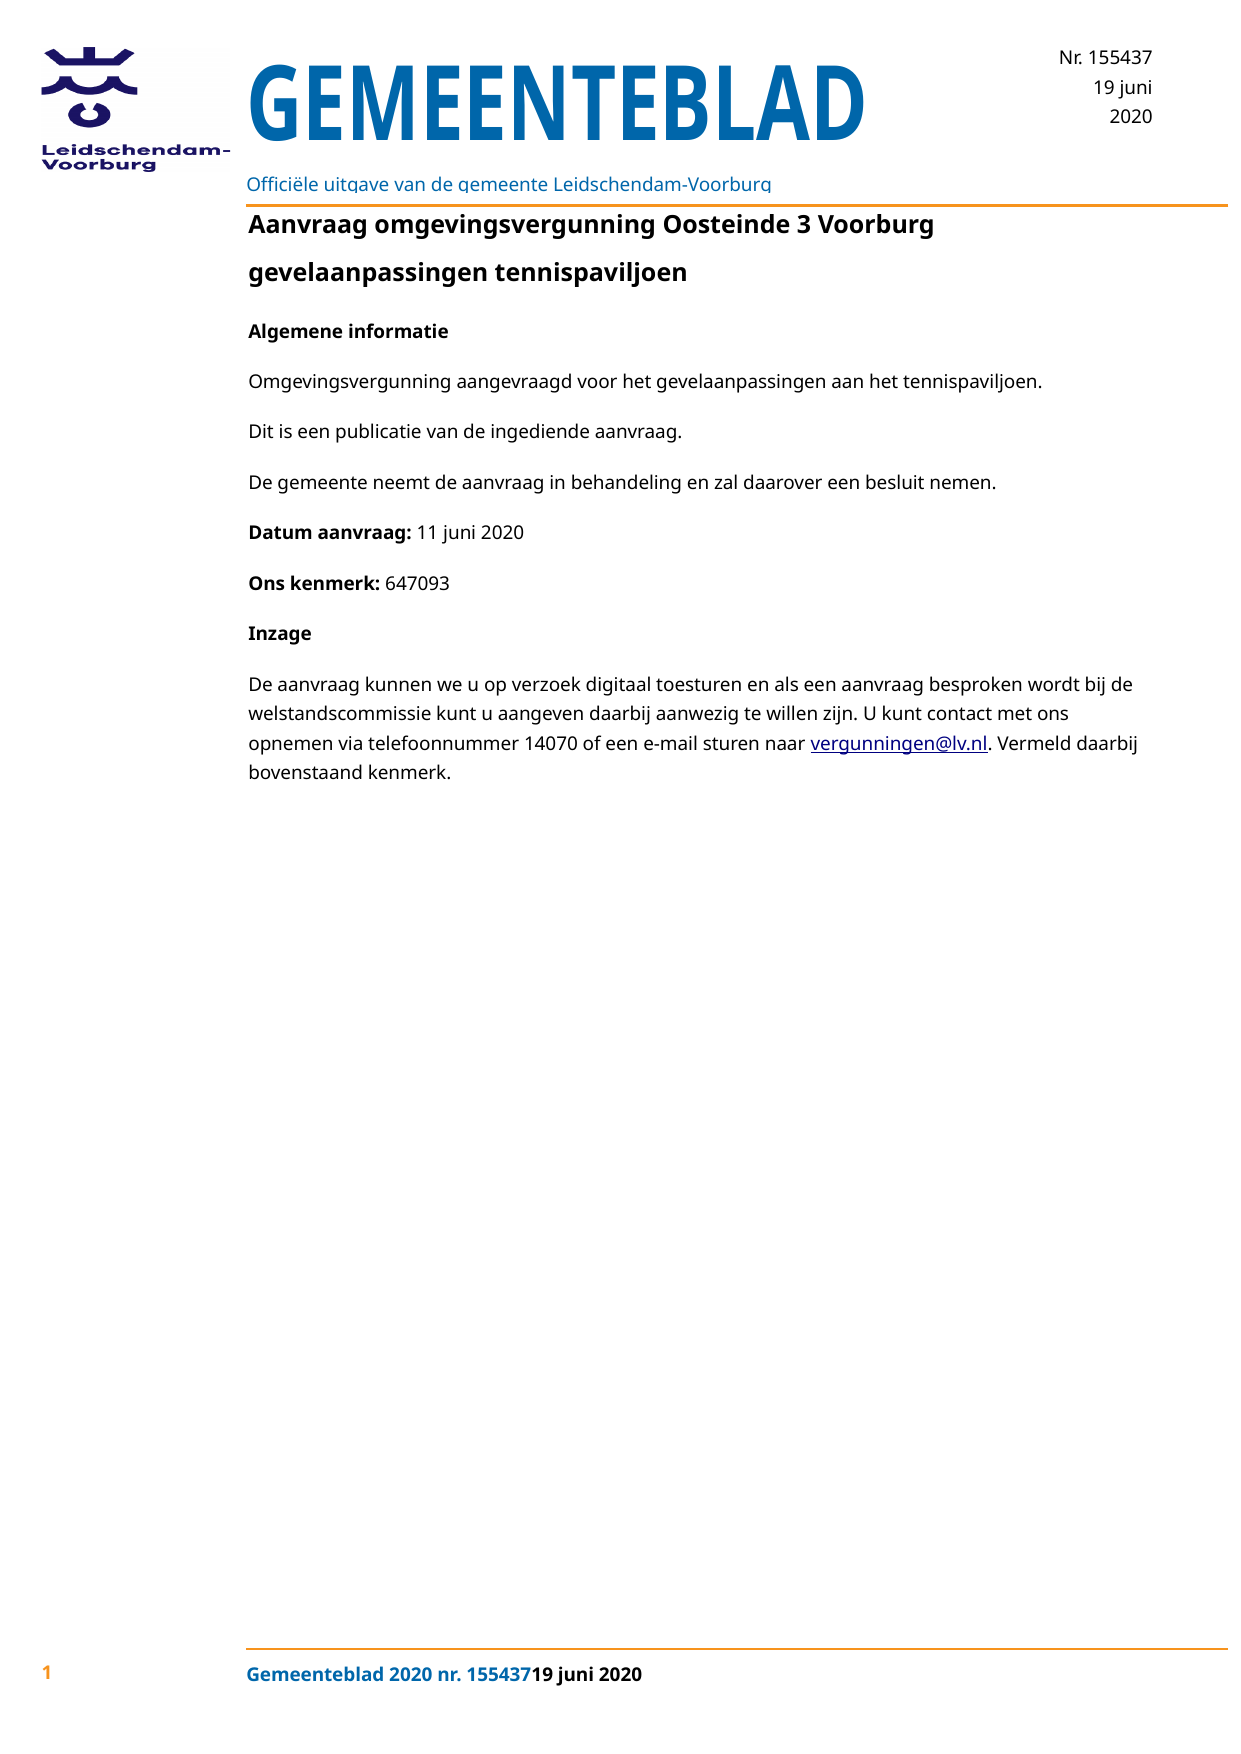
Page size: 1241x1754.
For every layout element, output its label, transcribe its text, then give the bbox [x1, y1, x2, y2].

text De aanvraag kunnen we u op verzoek digitaal toesturen en als een aanvraag besproken wordt bij de welstandscommissie kunt u aangeven daarbij aanwezig te willen zijn. U kunt contact met ons opnemen via telefoonnummer 14070 of een e-mail sturen naar vergunningen@lv.nl. Vermeld daarbij bovenstaand kenmerk. [248, 671, 1152, 785]
text Algemene informatie [248, 318, 1152, 344]
text Ons kenmerk: 647093 [248, 570, 1152, 596]
text Dit is een publicatie van de ingediende aanvraag. [248, 419, 1152, 444]
text De gemeente neemt de aanvraag in behandeling en zal daarover een besluit nemen. [248, 469, 1152, 495]
text Datum aanvraag: 11 juni 2020 [248, 519, 1152, 545]
text Inzage [248, 620, 1152, 646]
picture [41, 47, 231, 172]
text Aanvraag omgevingsvergunning Oosteinde 3 Voorburg gevelaanpassingen tennispaviljoen [248, 207, 1152, 288]
text Omgevingsvergunning aangevraagd voor het gevelaanpassingen aan het tennispaviljoen. [248, 368, 1152, 394]
